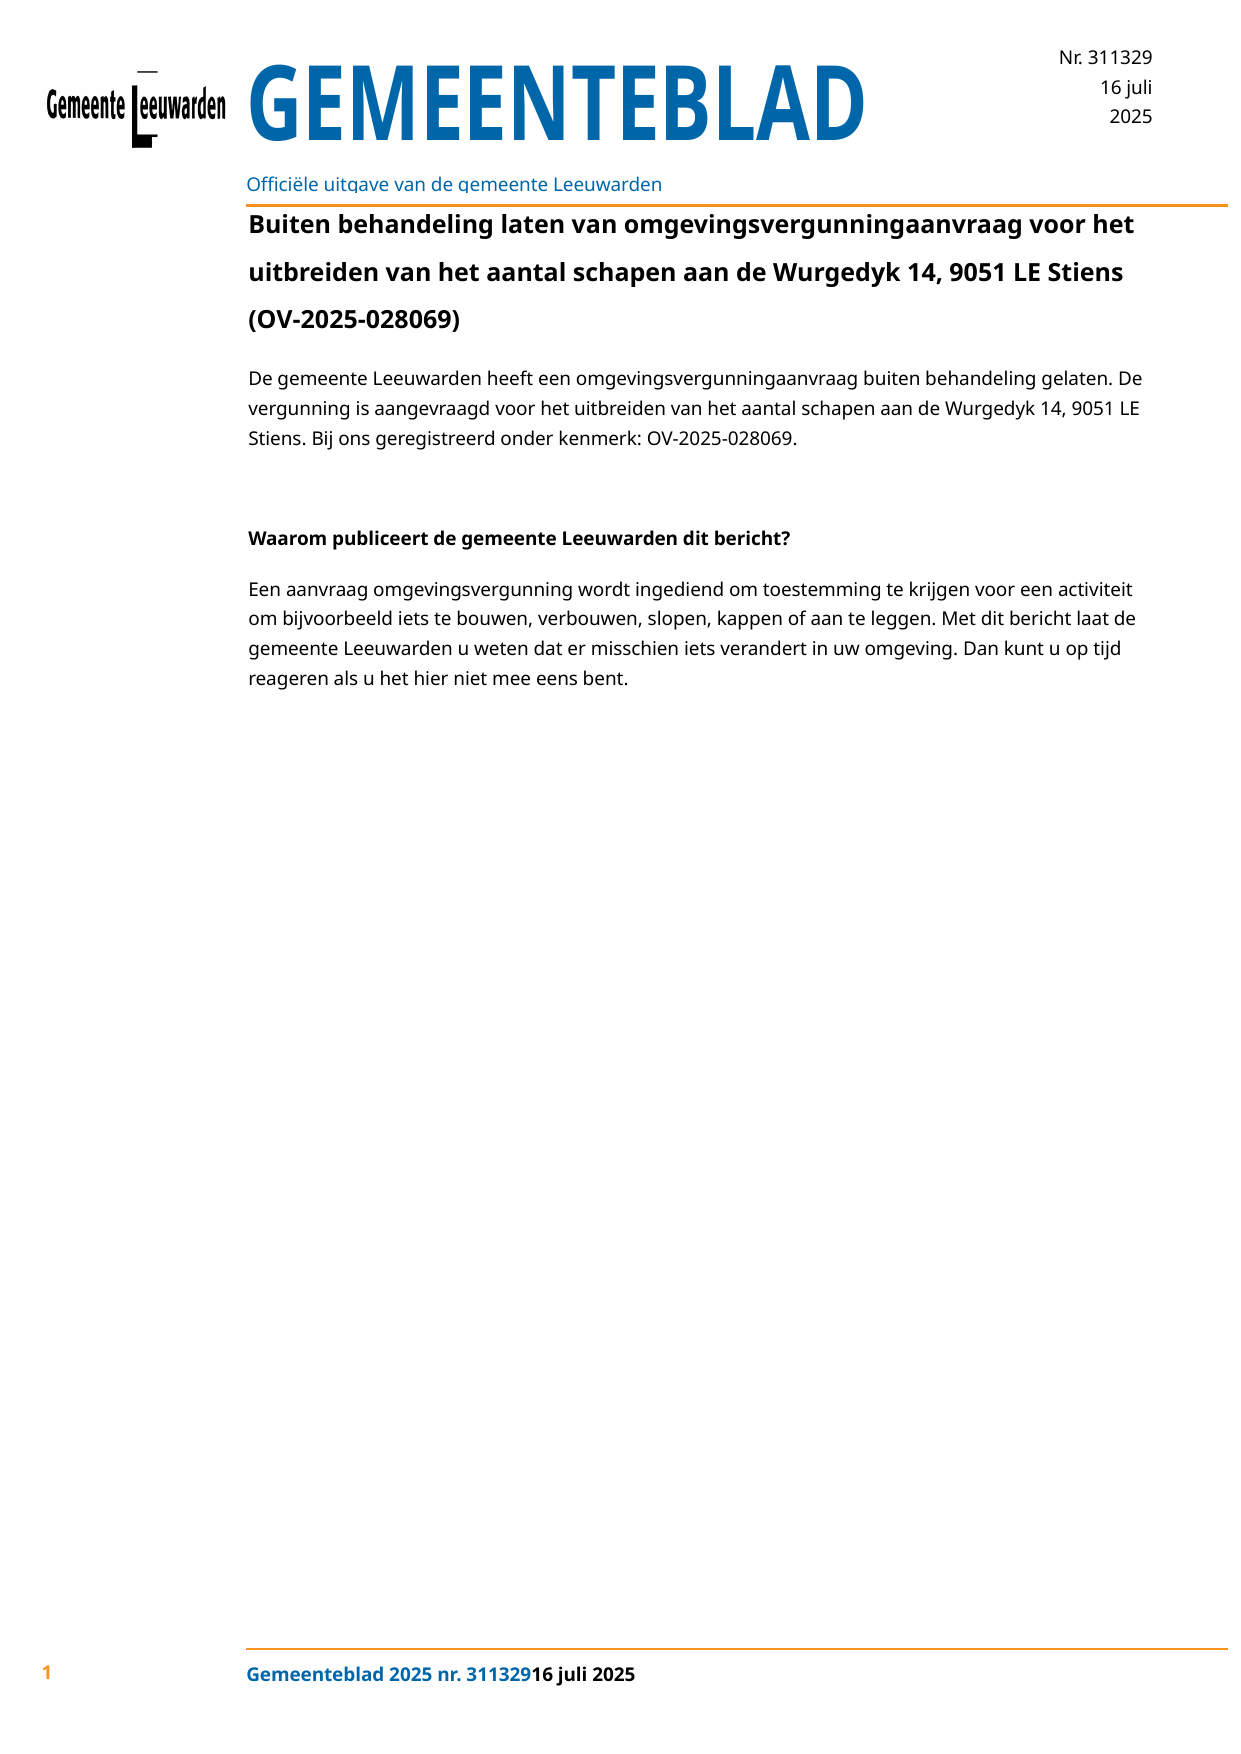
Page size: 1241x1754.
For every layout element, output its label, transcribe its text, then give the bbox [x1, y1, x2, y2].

text Waarom publiceert de gemeente Leeuwarden dit bericht? [248, 526, 1152, 551]
picture [41, 47, 231, 172]
text Buiten behandeling laten van omgevingsvergunningaanvraag voor het uitbreiden van het aantal schapen aan de Wurgedyk 14, 9051 LE Stiens (OV-2025-028069) [248, 207, 1152, 336]
text De gemeente Leeuwarden heeft een omgevingsvergunningaanvraag buiten behandeling gelaten. De vergunning is aangevraagd voor het uitbreiden van het aantal schapen aan de Wurgedyk 14, 9051 LE Stiens. Bij ons geregistreerd onder kenmerk: OV-2025-028069. [248, 366, 1152, 450]
text Een aanvraag omgevingsvergunning wordt ingediend om toestemming te krijgen voor een activiteit om bijvoorbeeld iets te bouwen, verbouwen, slopen, kappen of aan te leggen. Met dit bericht laat de gemeente Leeuwarden u weten dat er misschien iets verandert in uw omgeving. Dan kunt u op tijd reageren als u het hier niet mee eens bent. [248, 576, 1152, 690]
